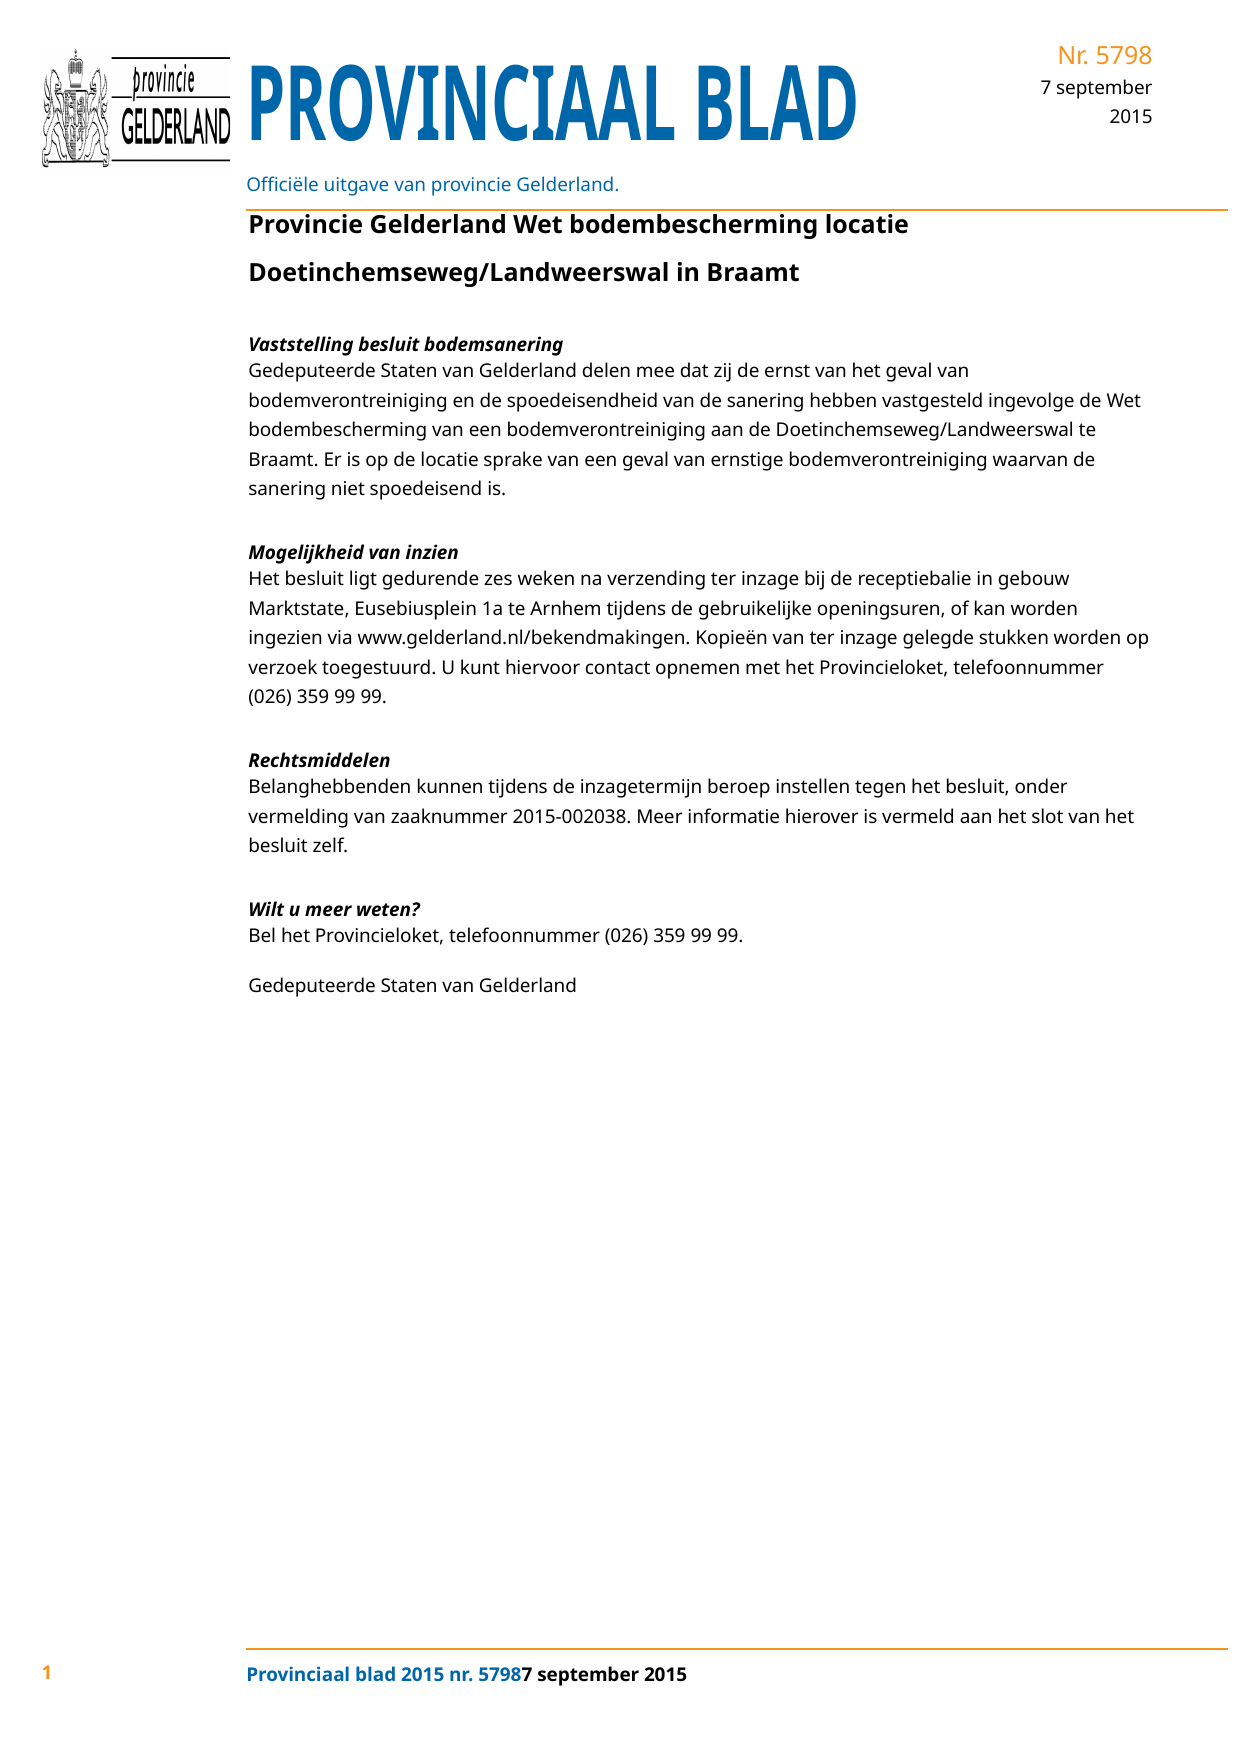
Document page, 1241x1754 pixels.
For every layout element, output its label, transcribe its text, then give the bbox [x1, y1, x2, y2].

text Gedeputeerde Staten van Gelderland delen mee dat zij de ernst van het geval van bodemverontreiniging en de spoedeisendheid van de sanering hebben vastgesteld ingevolge de Wet bodembescherming van een bodemverontreiniging aan de Doetinchemseweg/Landweerswal te Braamt. Er is op de locatie sprake van een geval van ernstige bodemverontreiniging waarvan de sanering niet spoedeisend is. [248, 357, 1152, 501]
picture [41, 47, 231, 172]
text Vaststelling besluit bodemsanering [248, 331, 1152, 357]
text Rechtsmiddelen [248, 747, 1152, 773]
text Gedeputeerde Staten van Gelderland [248, 972, 1152, 998]
text Wilt u meer weten? [248, 896, 1152, 922]
text Het besluit ligt gedurende zes weken na verzending ter inzage bij de receptiebalie in gebouw Marktstate, Eusebiusplein 1a te Arnhem tijdens de gebruikelijke openingsuren, of kan worden ingezien via www.gelderland.nl/bekendmakingen. Kopieën van ter inzage gelegde stukken worden op verzoek toegestuurd. U kunt hiervoor contact opnemen met het Provincieloket, telefoonnummer (026) 359 99 99. [248, 565, 1152, 709]
text Mogelijkheid van inzien [248, 539, 1152, 565]
text Provincie Gelderland Wet bodembescherming locatie Doetinchemseweg/Landweerswal in Braamt [248, 211, 1152, 288]
text Bel het Provincieloket, telefoonnummer (026) 359 99 99. [248, 922, 1152, 948]
text Belanghebbenden kunnen tijdens de inzagetermijn beroep instellen tegen het besluit, onder vermelding van zaaknummer 2015-002038. Meer informatie hierover is vermeld aan het slot van het besluit zelf. [248, 773, 1152, 858]
